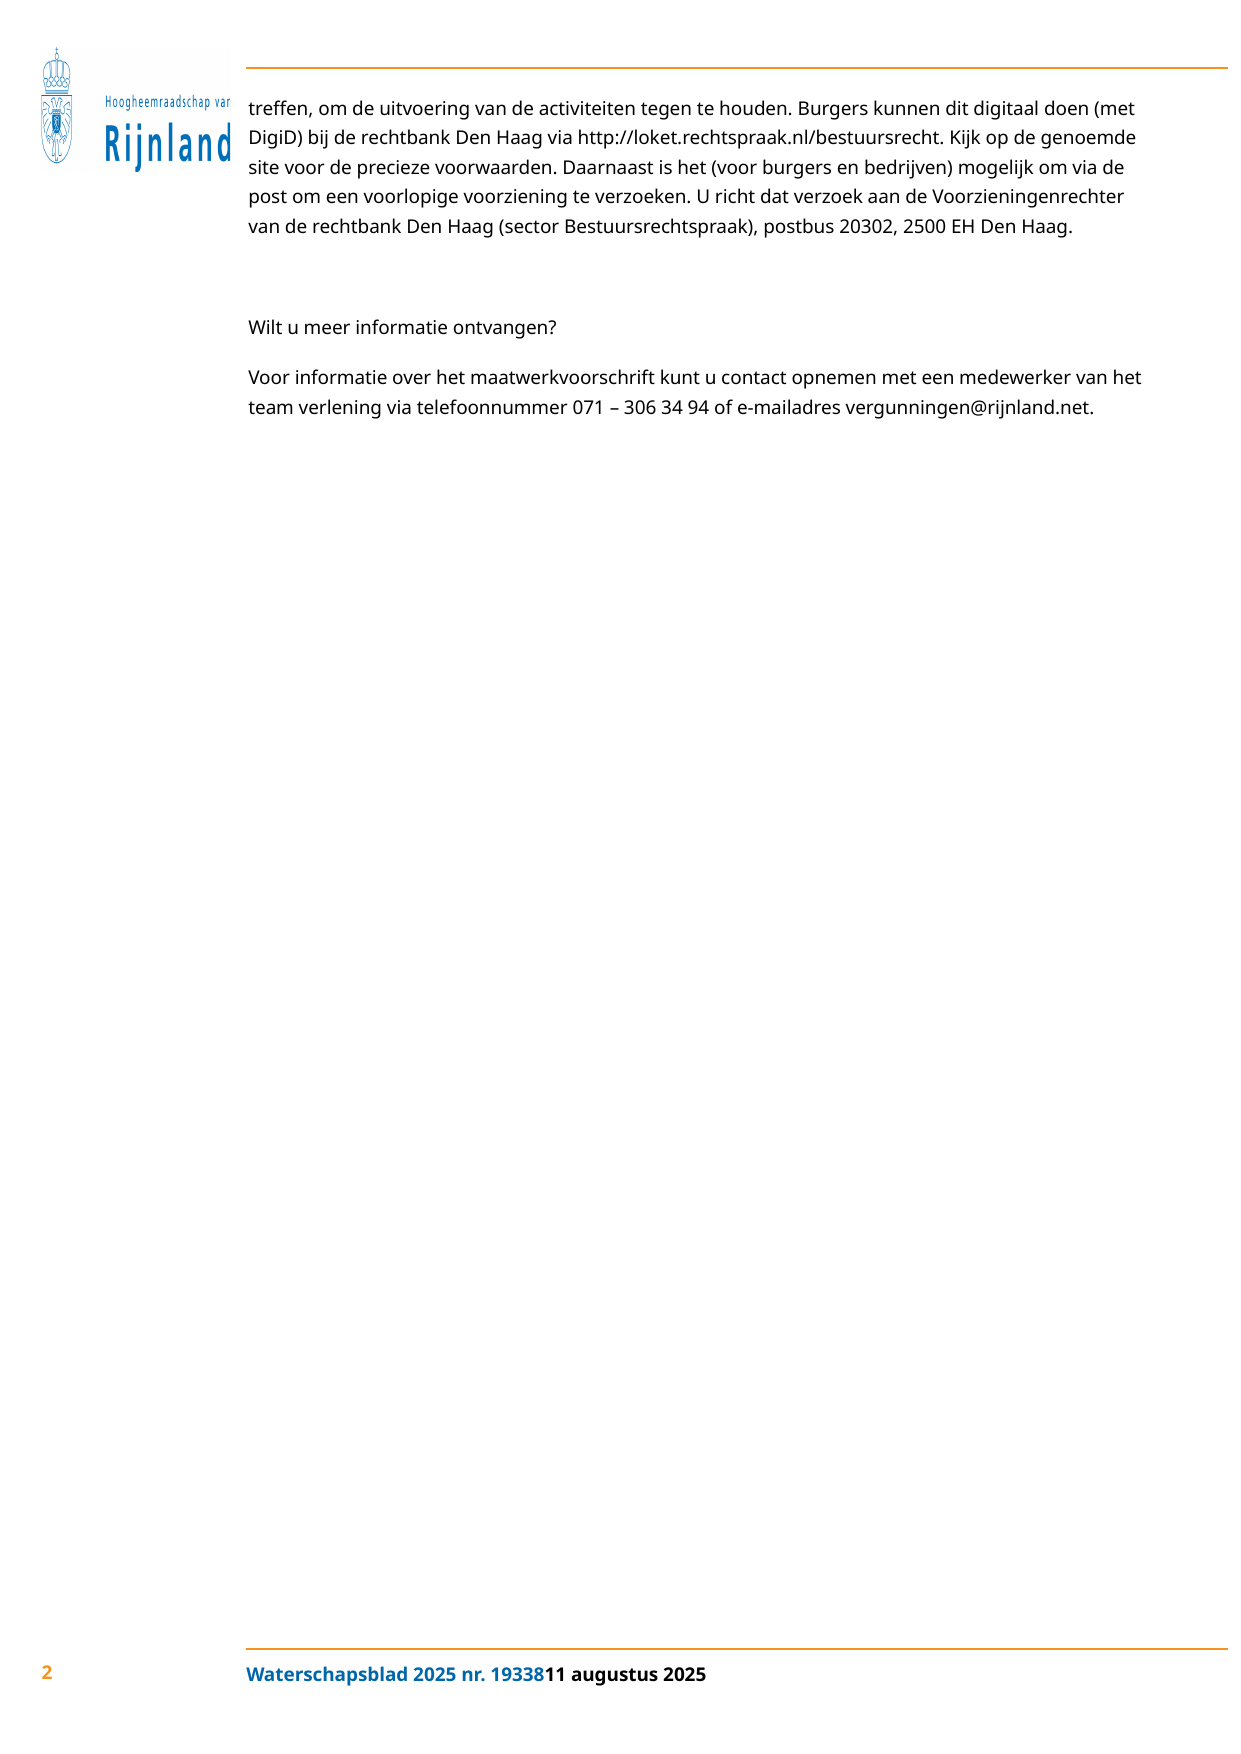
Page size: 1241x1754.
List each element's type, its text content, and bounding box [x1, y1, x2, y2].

text Wilt u meer informatie ontvangen? [248, 314, 1152, 340]
picture [41, 47, 231, 172]
text Voor informatie over het maatwerkvoorschrift kunt u contact opnemen met een medewerker van het team verlening via telefoonnummer 071 – 306 34 94 of e-mailadres vergunningen@rijnland.net. [248, 364, 1152, 420]
text treffen, om de uitvoering van de activiteiten tegen te houden. Burgers kunnen dit digitaal doen (met DigiD) bij de rechtbank Den Haag via http://loket.rechtspraak.nl/bestuursrecht. Kijk op de genoemde site voor de precieze voorwaarden. Daarnaast is het (voor burgers en bedrijven) mogelijk om via de post om een voorlopige voorziening te verzoeken. U richt dat verzoek aan de Voorzieningenrechter van de rechtbank Den Haag (sector Bestuursrechtspraak), postbus 20302, 2500 EH Den Haag. [248, 95, 1152, 239]
